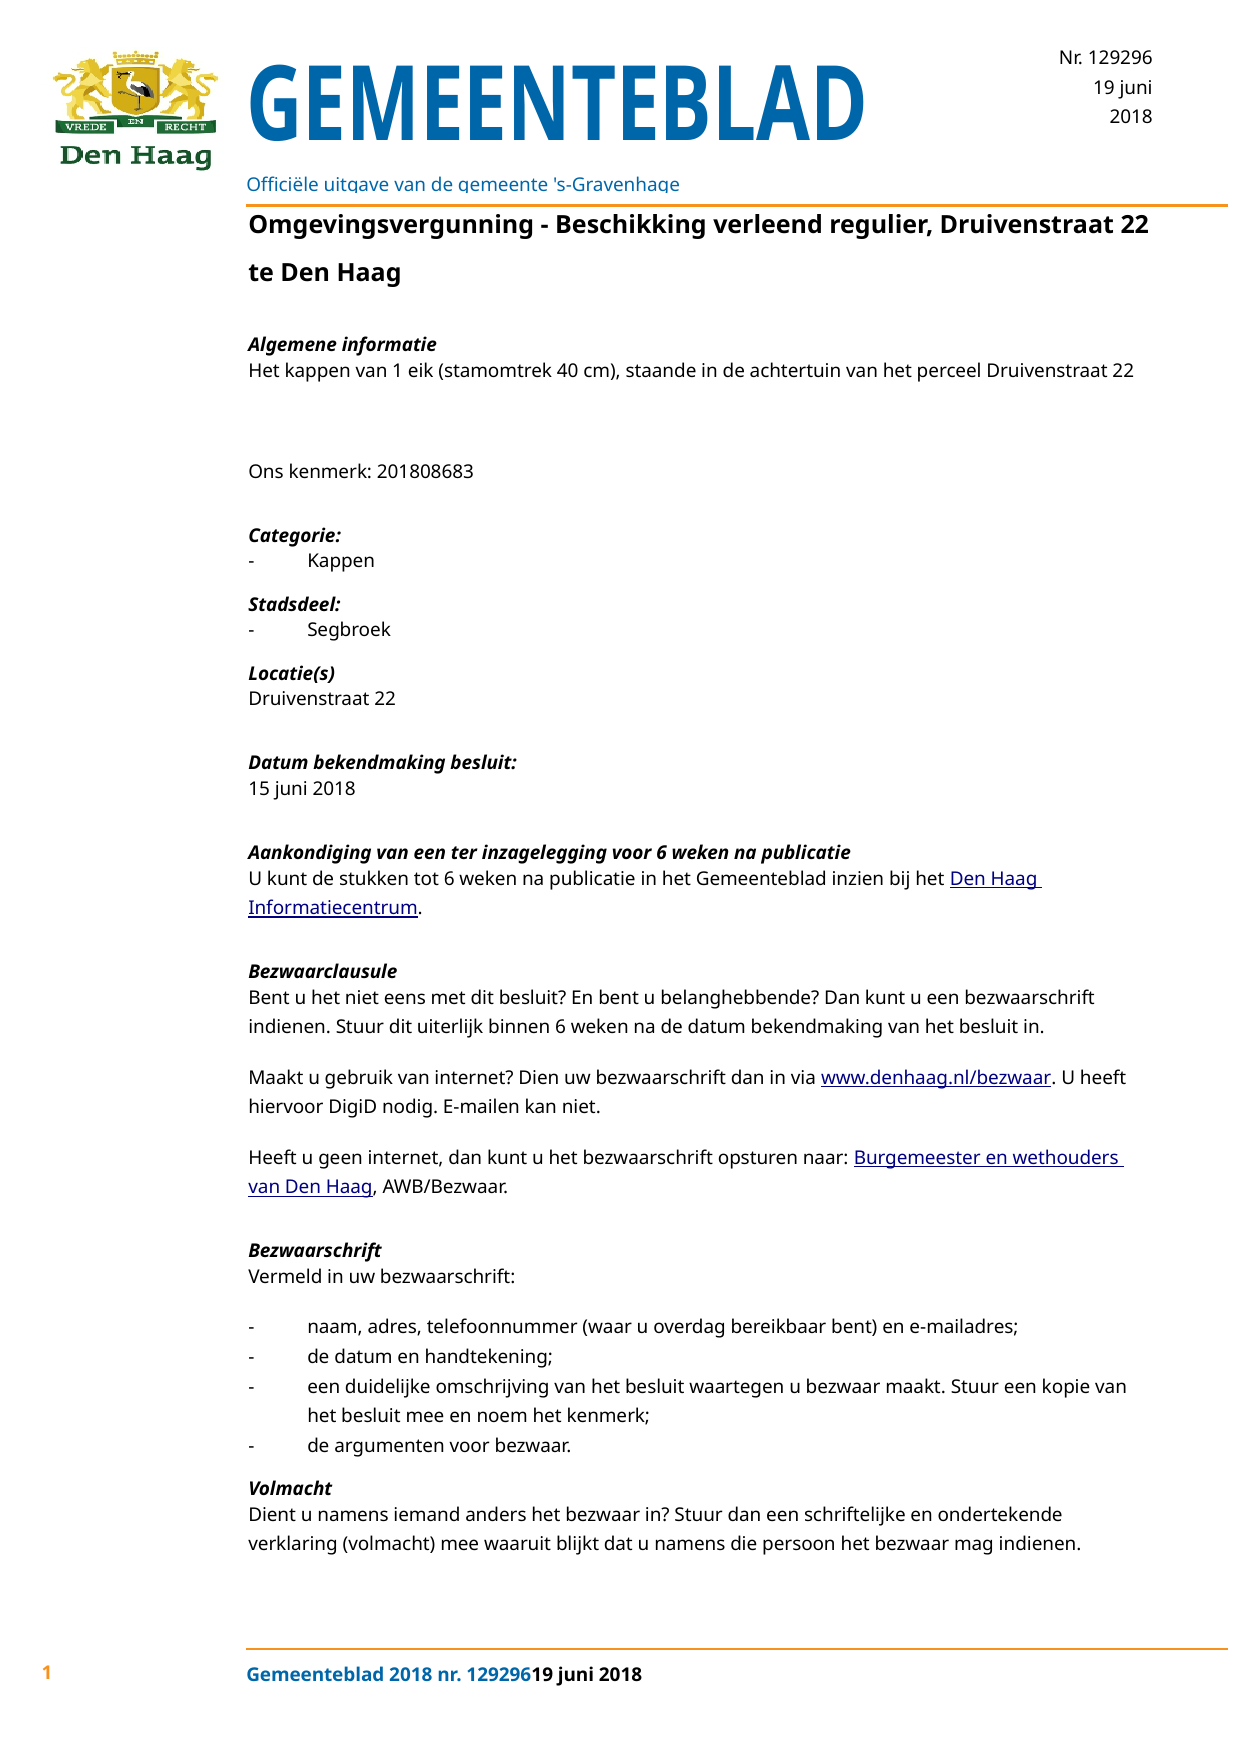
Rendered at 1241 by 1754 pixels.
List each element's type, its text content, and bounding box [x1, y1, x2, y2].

text Bezwaarclausule [248, 958, 1152, 984]
text Bent u het niet eens met dit besluit? En bent u belanghebbende? Dan kunt u een bezwaarschrift indienen. Stuur dit uiterlijk binnen 6 weken na de datum bekendmaking van het besluit in. [248, 984, 1152, 1039]
list een duidelijke omschrijving van het besluit waartegen u bezwaar maakt. Stuur een kopie van het besluit mee en noem het kenmerk; [248, 1373, 1152, 1428]
text Heeft u geen internet, dan kunt u het bezwaarschrift opsturen naar: Burgemeester en wethouders van Den Haag, AWB/Bezwaar. [248, 1144, 1152, 1199]
picture [41, 47, 231, 172]
text Dient u namens iemand anders het bezwaar in? Stuur dan een schriftelijke en ondertekende verklaring (volmacht) mee waaruit blijkt dat u namens die persoon het bezwaar mag indienen. [248, 1501, 1152, 1556]
text Druivenstraat 22 [248, 685, 1152, 711]
text Bezwaarschrift [248, 1238, 1152, 1263]
text Locatie(s) [248, 660, 1152, 685]
text Aankondiging van een ter inzagelegging voor 6 weken na publicatie [248, 839, 1152, 865]
text Algemene informatie [248, 331, 1152, 357]
list Kappen [248, 548, 1152, 573]
text Volmacht [248, 1475, 1152, 1501]
text Vermeld in uw bezwaarschrift: [248, 1263, 1152, 1289]
text Het kappen van 1 eik (stamomtrek 40 cm), staande in de achtertuin van het perceel Druivenstraat 22 [248, 357, 1152, 383]
list de datum en handtekening; [248, 1343, 1152, 1369]
text Stadsdeel: [248, 591, 1152, 617]
text Omgevingsvergunning - Beschikking verleend regulier, Druivenstraat 22 te Den Haag [248, 207, 1152, 288]
text Categorie: [248, 522, 1152, 548]
text U kunt de stukken tot 6 weken na publicatie in het Gemeenteblad inzien bij het Den Haag Informatiecentrum. [248, 865, 1152, 920]
text Maakt u gebruik van internet? Dien uw bezwaarschrift dan in via www.denhaag.nl/bezwaar. U heeft hiervoor DigiD nodig. E-mailen kan niet. [248, 1064, 1152, 1119]
list Segbroek [248, 617, 1152, 642]
text Datum bekendmaking besluit: [248, 749, 1152, 775]
text 15 juni 2018 [248, 775, 1152, 801]
list naam, adres, telefoonnummer (waar u overdag bereikbaar bent) en e-mailadres; [248, 1314, 1152, 1339]
list de argumenten voor bezwaar. [248, 1432, 1152, 1458]
text Ons kenmerk: 201808683 [248, 458, 1152, 484]
